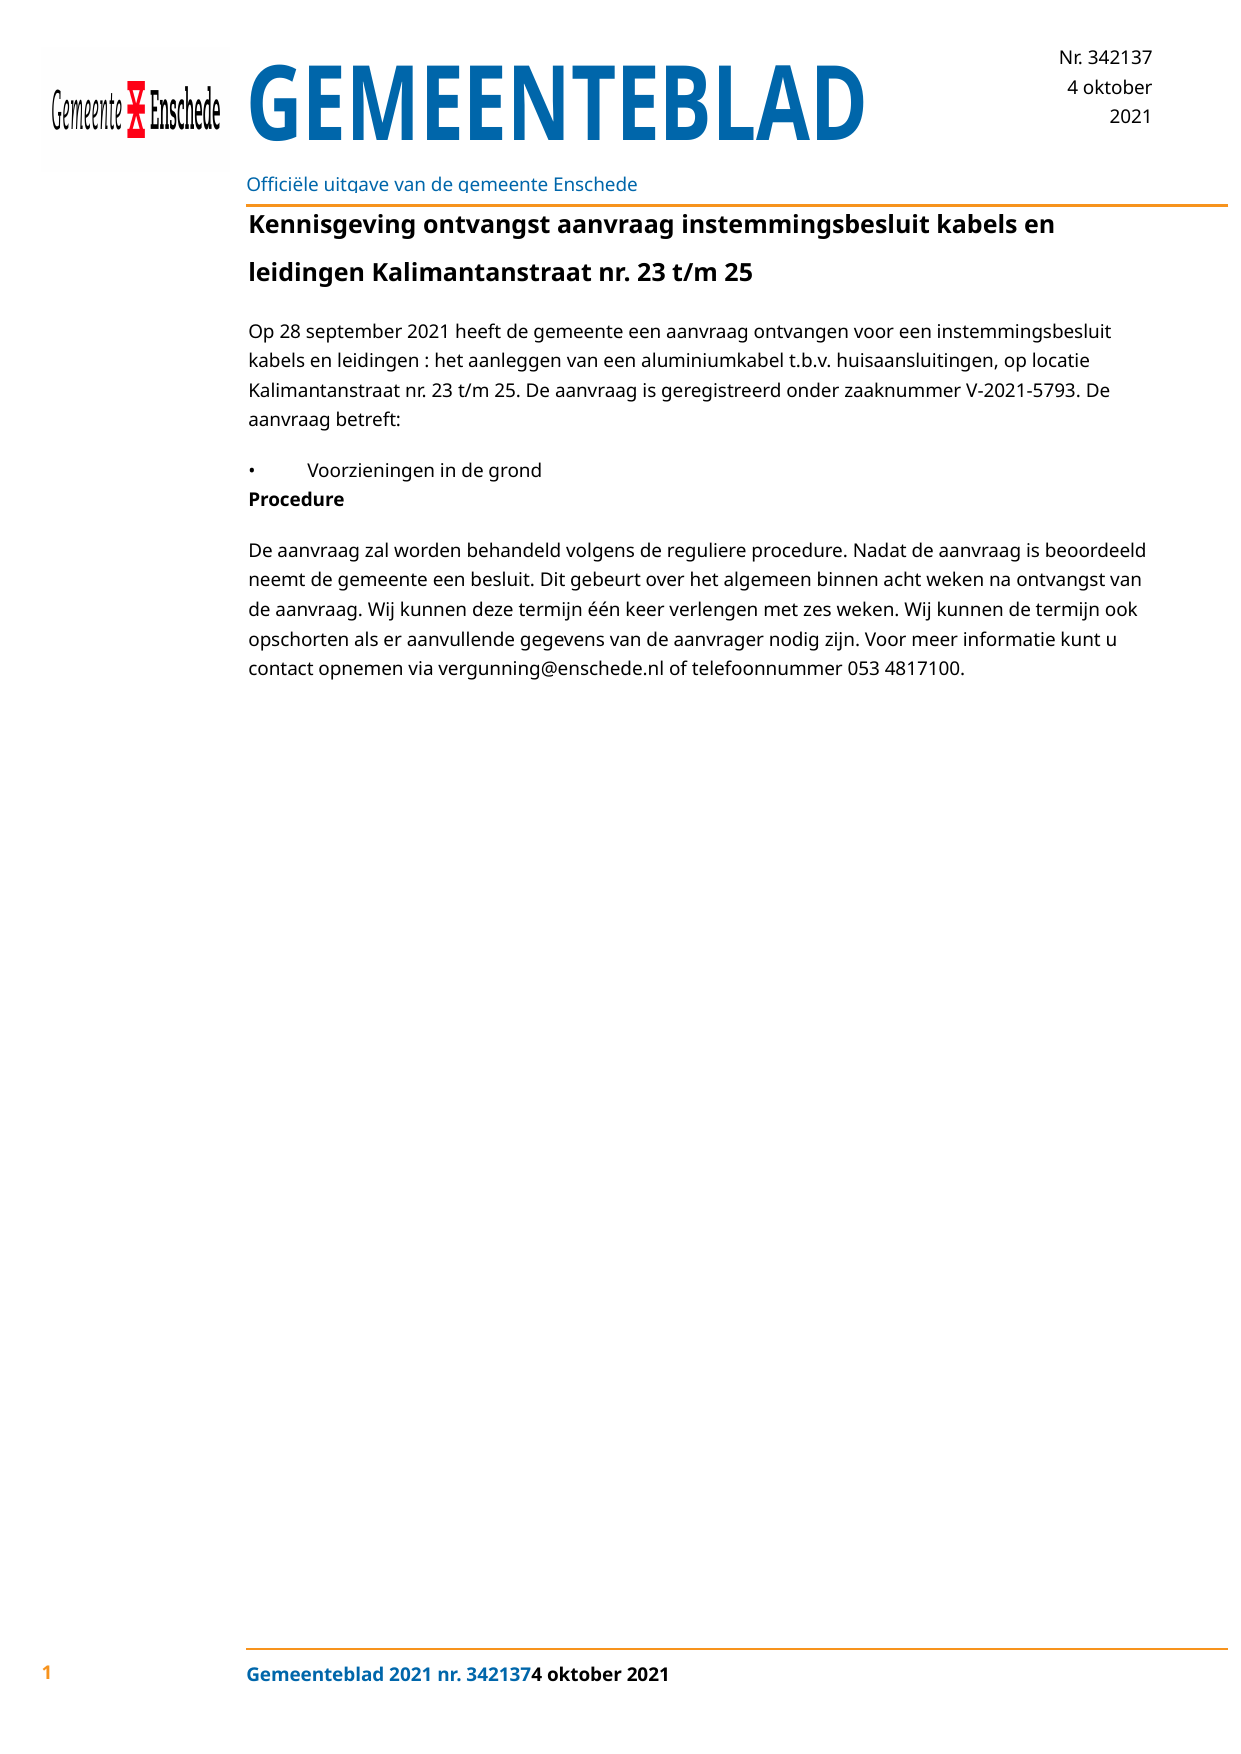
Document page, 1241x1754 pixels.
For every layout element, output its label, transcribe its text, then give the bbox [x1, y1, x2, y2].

picture [41, 47, 231, 172]
text De aanvraag zal worden behandeld volgens de reguliere procedure. Nadat de aanvraag is beoordeeld neemt de gemeente een besluit. Dit gebeurt over het algemeen binnen acht weken na ontvangst van de aanvraag. Wij kunnen deze termijn één keer verlengen met zes weken. Wij kunnen de termijn ook opschorten als er aanvullende gegevens van de aanvrager nodig zijn. Voor meer informatie kunt u contact opnemen via vergunning@enschede.nl of telefoonnummer 053 4817100. [248, 537, 1152, 681]
text Procedure [248, 487, 1152, 512]
list Voorzieningen in de grond [248, 457, 1152, 483]
text Op 28 september 2021 heeft de gemeente een aanvraag ontvangen voor een instemmingsbesluit kabels en leidingen : het aanleggen van een aluminiumkabel t.b.v. huisaansluitingen, op locatie Kalimantanstraat nr. 23 t/m 25. De aanvraag is geregistreerd onder zaaknummer V-2021-5793. De aanvraag betreft: [248, 318, 1152, 432]
text Kennisgeving ontvangst aanvraag instemmingsbesluit kabels en leidingen Kalimantanstraat nr. 23 t/m 25 [248, 207, 1152, 288]
